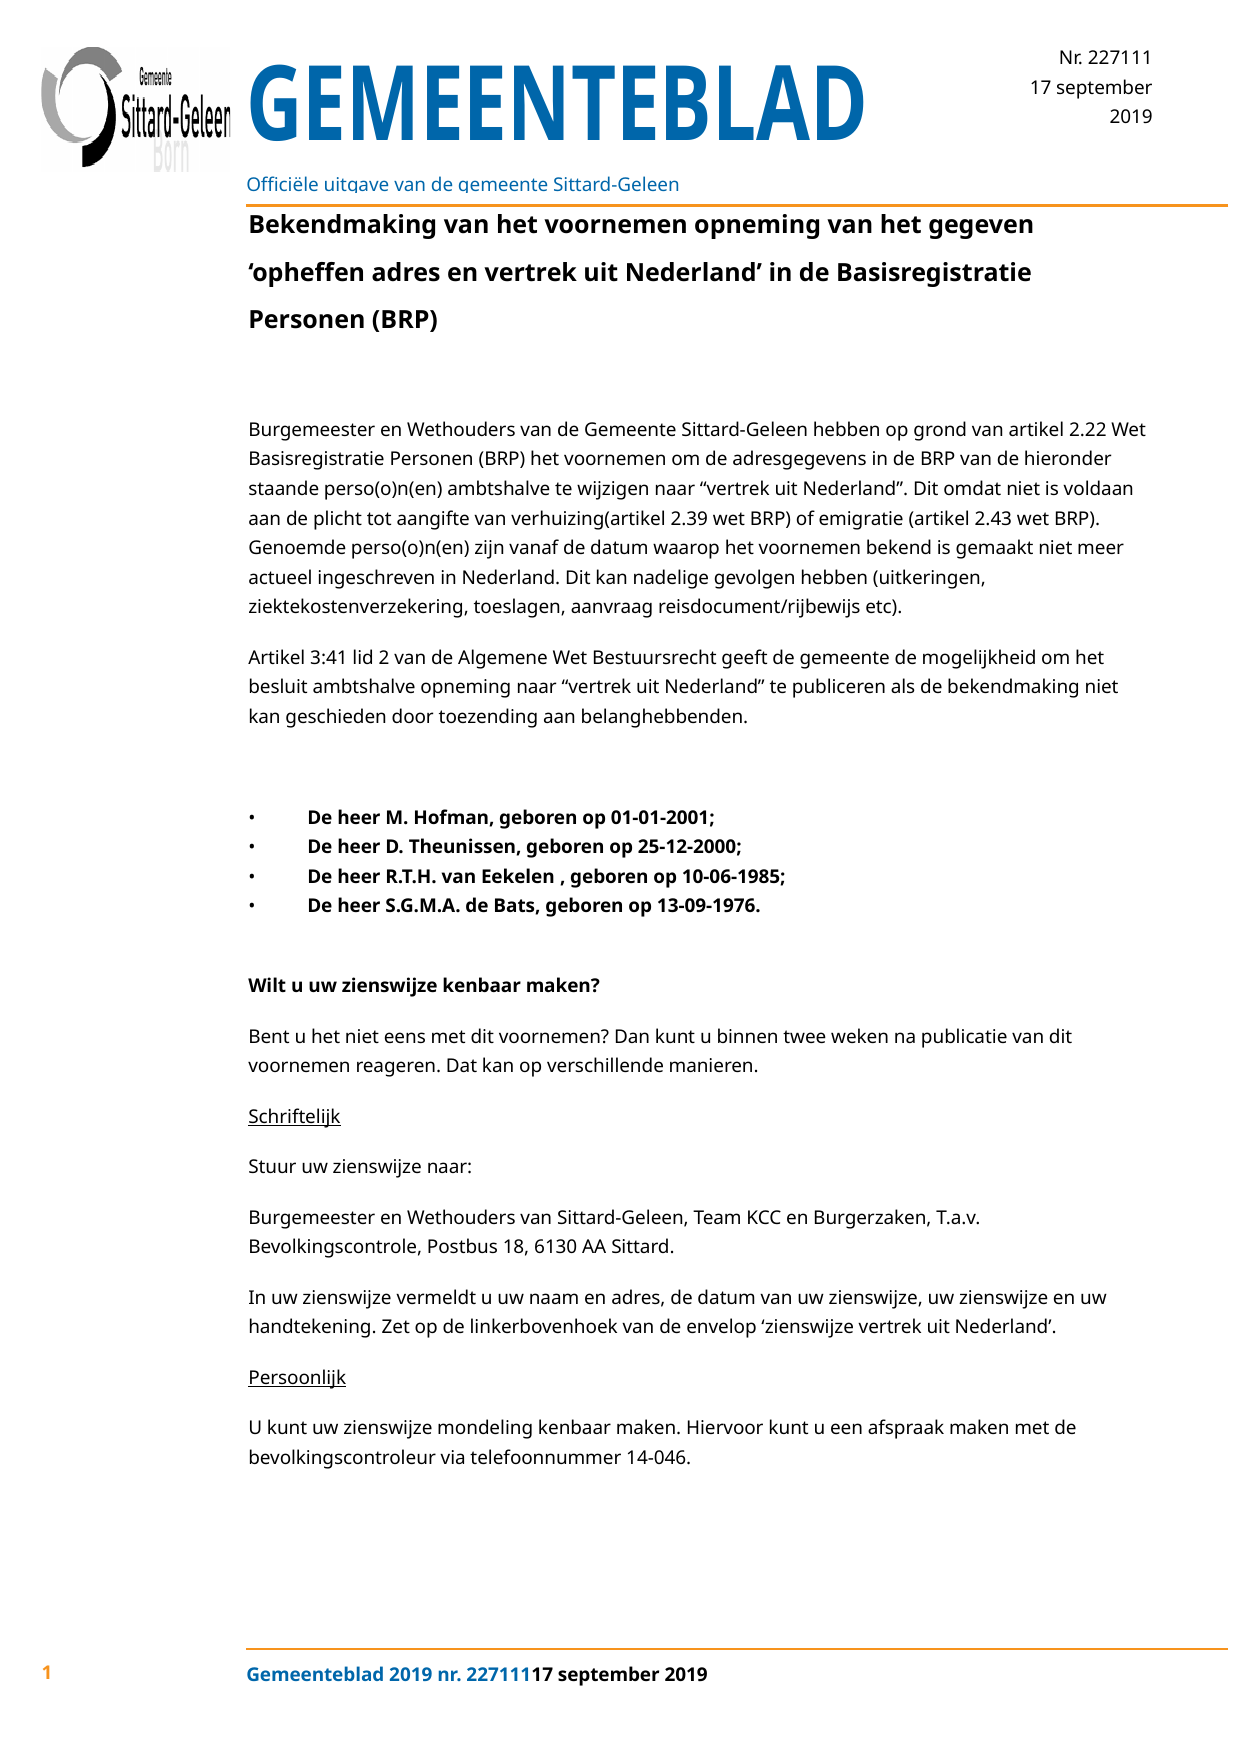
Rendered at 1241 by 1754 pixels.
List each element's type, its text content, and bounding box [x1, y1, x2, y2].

text Bekendmaking van het voornemen opneming van het gegeven ‘opheffen adres en vertrek uit Nederland’ in de Basisregistratie Personen (BRP) [248, 207, 1152, 336]
list De heer M. Hofman, geboren op 01-01-2001; [248, 804, 1152, 829]
text Bent u het niet eens met dit voornemen? Dan kunt u binnen twee weken na publicatie van dit voornemen reageren. Dat kan op verschillende manieren. [248, 1023, 1152, 1078]
text Schriftelijk [248, 1103, 1152, 1129]
text Wilt u uw zienswijze kenbaar maken? [248, 973, 1152, 998]
list De heer R.T.H. van Eekelen , geboren op 10-06-1985; [248, 863, 1152, 889]
text In uw zienswijze vermeldt u uw naam en adres, de datum van uw zienswijze, uw zienswijze en uw handtekening. Zet op de linkerbovenhoek van de envelop ‘zienswijze vertrek uit Nederland’. [248, 1284, 1152, 1339]
text Burgemeester en Wethouders van Sittard-Geleen, Team KCC en Burgerzaken, T.a.v. Bevolkingscontrole, Postbus 18, 6130 AA Sittard. [248, 1204, 1152, 1259]
text U kunt uw zienswijze mondeling kenbaar maken. Hiervoor kunt u een afspraak maken met de bevolkingscontroleur via telefoonnummer 14-046. [248, 1414, 1152, 1469]
text Persoonlijk [248, 1364, 1152, 1389]
list De heer S.G.M.A. de Bats, geboren op 13-09-1976. [248, 893, 1152, 918]
picture [41, 47, 231, 172]
list De heer D. Theunissen, geboren op 25-12-2000; [248, 833, 1152, 859]
text Burgemeester en Wethouders van de Gemeente Sittard-Geleen hebben op grond van artikel 2.22 Wet Basisregistratie Personen (BRP) het voornemen om de adresgegevens in de BRP van de hieronder staande perso(o)n(en) ambtshalve te wijzigen naar “vertrek uit Nederland”. Dit omdat niet is voldaan aan de plicht tot aangifte van verhuizing(artikel 2.39 wet BRP) of emigratie (artikel 2.43 wet BRP). Genoemde perso(o)n(en) zijn vanaf de datum waarop het voornemen bekend is gemaakt niet meer actueel ingeschreven in Nederland. Dit kan nadelige gevolgen hebben (uitkeringen, ziektekostenverzekering, toeslagen, aanvraag reisdocument/rijbewijs etc). [248, 416, 1152, 619]
text Stuur uw zienswijze naar: [248, 1153, 1152, 1179]
text Artikel 3:41 lid 2 van de Algemene Wet Bestuursrecht geeft de gemeente de mogelijkheid om het besluit ambtshalve opneming naar “vertrek uit Nederland” te publiceren als de bekendmaking niet kan geschieden door toezending aan belanghebbenden. [248, 644, 1152, 729]
